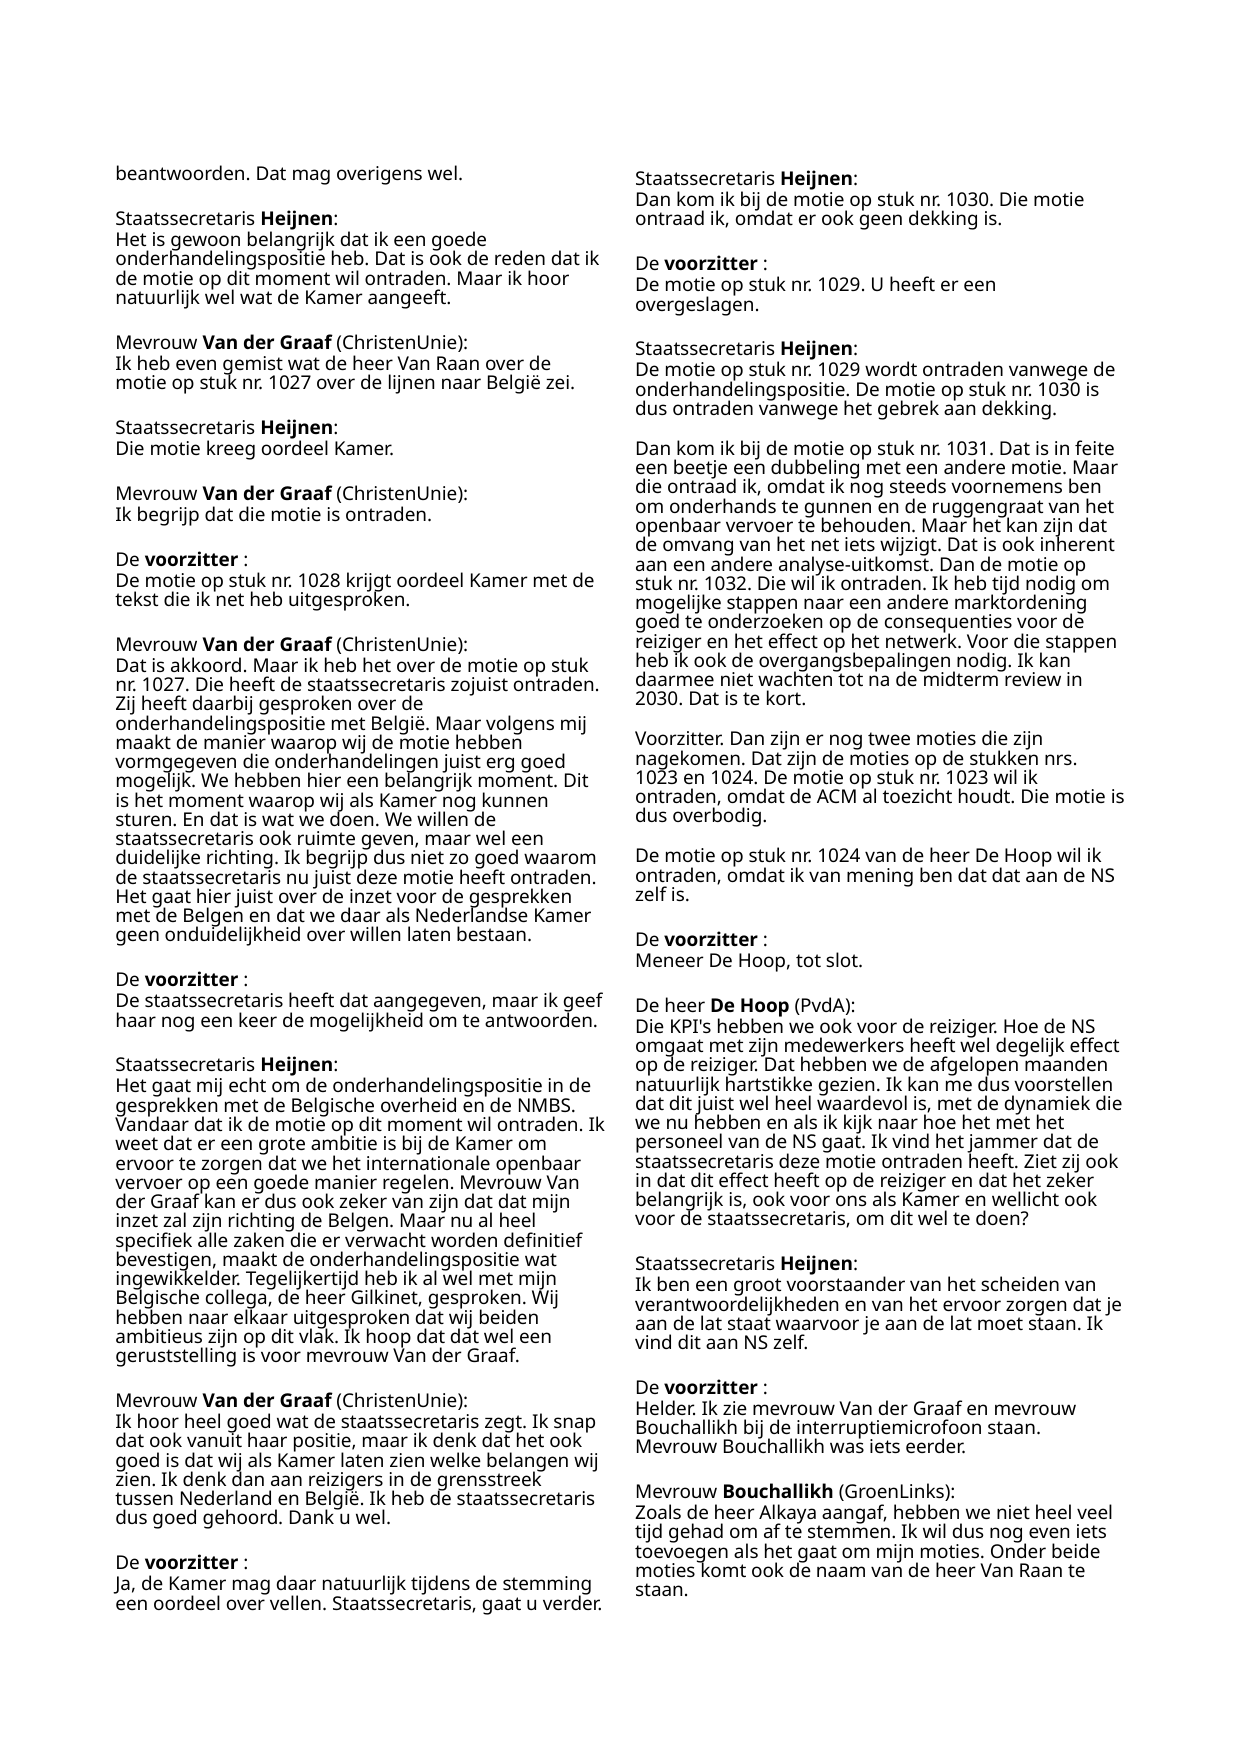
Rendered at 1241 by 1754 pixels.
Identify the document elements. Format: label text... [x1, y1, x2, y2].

text Mevrouw Van der Graaf (ChristenUnie): [115, 480, 605, 506]
text Het is gewoon belangrijk dat ik een goede onderhandelingspositie heb. Dat is ook de reden dat ik de motie op dit moment wil ontraden. Maar ik hoor natuurlijk wel wat de Kamer aangeeft. [115, 231, 605, 308]
text Staatssecretaris Heijnen: [635, 165, 1125, 191]
text Ik begrijp dat die motie is ontraden. [115, 506, 605, 525]
text Ik hoor heel goed wat de staatssecretaris zegt. Ik snap dat ook vanuit haar positie, maar ik denk dat het ook goed is dat wij als Kamer laten zien welke belangen wij zien. Ik denk dan aan reizigers in de grensstreek tussen Nederland en België. Ik heb de staatssecretaris dus goed gehoord. Dank u wel. [115, 1413, 605, 1529]
text Staatssecretaris Heijnen: [635, 336, 1125, 361]
text Staatssecretaris Heijnen: [635, 1251, 1125, 1276]
text De motie op stuk nr. 1024 van de heer De Hoop wil ik ontraden, omdat ik van mening ben dat dat aan de NS zelf is. [635, 847, 1125, 905]
text De motie op stuk nr. 1029. U heeft er een overgeslagen. [635, 276, 1125, 315]
text Mevrouw Van der Graaf (ChristenUnie): [115, 1387, 605, 1413]
text Dan kom ik bij de motie op stuk nr. 1031. Dat is in feite een beetje een dubbeling met een andere motie. Maar die ontraad ik, omdat ik nog steeds voornemens ben om onderhands te gunnen en de ruggengraat van het openbaar vervoer te behouden. Maar het kan zijn dat de omvang van het net iets wijzigt. Dat is ook inherent aan een andere analyse-uitkomst. Dan de motie op stuk nr. 1032. Die wil ik ontraden. Ik heb tijd nodig om mogelijke stappen naar een andere marktordening goed te onderzoeken op de consequenties voor de reiziger en het effect op het netwerk. Voor die stappen heb ik ook de overgangsbepalingen nodig. Ik kan daarmee niet wachten tot na de midterm review in 2030. Dat is te kort. [635, 440, 1125, 710]
text De heer De Hoop (PvdA): [635, 992, 1125, 1018]
text Mevrouw Van der Graaf (ChristenUnie): [115, 631, 605, 657]
text Het gaat mij echt om de onderhandelingspositie in de gesprekken met de Belgische overheid en de NMBS. Vandaar dat ik de motie op dit moment wil ontraden. Ik weet dat er een grote ambitie is bij de Kamer om ervoor te zorgen dat we het internationale openbaar vervoer op een goede manier regelen. Mevrouw Van der Graaf kan er dus ook zeker van zijn dat dat mijn inzet zal zijn richting de Belgen. Maar nu al heel specifiek alle zaken die er verwacht worden definitief bevestigen, maakt de onderhandelingspositie wat ingewikkelder. Tegelijkertijd heb ik al wel met mijn Belgische collega, de heer Gilkinet, gesproken. Wij hebben naar elkaar uitgesproken dat wij beiden ambitieus zijn op dit vlak. Ik hoop dat dat wel een geruststelling is voor mevrouw Van der Graaf. [115, 1077, 605, 1366]
text Zoals de heer Alkaya aangaf, hebben we niet heel veel tijd gehad om af te stemmen. Ik wil dus nog even iets toevoegen als het gaat om mijn moties. Onder beide moties komt ook de naam van de heer Van Raan te staan. [635, 1504, 1125, 1601]
text Staatssecretaris Heijnen: [115, 205, 605, 231]
text De voorzitter : [115, 1549, 605, 1575]
text De voorzitter : [635, 1374, 1125, 1400]
text De voorzitter : [635, 251, 1125, 276]
text De voorzitter : [635, 926, 1125, 952]
text De staatssecretaris heeft dat aangegeven, maar ik geef haar nog een keer de mogelijkheid om te antwoorden. [115, 992, 605, 1031]
text De voorzitter : [115, 967, 605, 992]
text Voorzitter. Dan zijn er nog twee moties die zijn nagekomen. Dat zijn de moties op de stukken nrs. 1023 en 1024. De motie op stuk nr. 1023 wil ik ontraden, omdat de ACM al toezicht houdt. Die motie is dus overbodig. [635, 730, 1125, 827]
text Dat is akkoord. Maar ik heb het over de motie op stuk nr. 1027. Die heeft de staatssecretaris zojuist ontraden. Zij heeft daarbij gesproken over de onderhandelingspositie met België. Maar volgens mij maakt de manier waarop wij de motie hebben vormgegeven die onderhandelingen juist erg goed mogelijk. We hebben hier een belangrijk moment. Dit is het moment waarop wij als Kamer nog kunnen sturen. En dat is wat we doen. We willen de staatssecretaris ook ruimte geven, maar wel een duidelijke richting. Ik begrijp dus niet zo goed waarom de staatssecretaris nu juist deze motie heeft ontraden. Het gaat hier juist over de inzet voor de gesprekken met de Belgen en dat we daar als Nederlandse Kamer geen onduidelijkheid over willen laten bestaan. [115, 657, 605, 946]
text Meneer De Hoop, tot slot. [635, 952, 1125, 971]
text Dan kom ik bij de motie op stuk nr. 1030. Die motie ontraad ik, omdat er ook geen dekking is. [635, 191, 1125, 230]
text De motie op stuk nr. 1029 wordt ontraden vanwege de onderhandelingspositie. De motie op stuk nr. 1030 is dus ontraden vanwege het gebrek aan dekking. [635, 361, 1125, 419]
text De voorzitter : [115, 546, 605, 572]
text Ja, de Kamer mag daar natuurlijk tijdens de stemming een oordeel over vellen. Staatssecretaris, gaat u verder. [115, 1575, 605, 1614]
text Mevrouw Bouchallikh (GroenLinks): [635, 1478, 1125, 1504]
text De motie op stuk nr. 1028 krijgt oordeel Kamer met de tekst die ik net heb uitgesproken. [115, 572, 605, 610]
text Ik heb even gemist wat de heer Van Raan over de motie op stuk nr. 1027 over de lijnen naar België zei. [115, 355, 605, 393]
text Staatssecretaris Heijnen: [115, 1052, 605, 1077]
text Die motie kreeg oordeel Kamer. [115, 440, 605, 459]
text Ik ben een groot voorstaander van het scheiden van verantwoordelijkheden en van het ervoor zorgen dat je aan de lat staat waarvoor je aan de lat moet staan. Ik vind dit aan NS zelf. [635, 1276, 1125, 1353]
text Staatssecretaris Heijnen: [115, 414, 605, 440]
text Die KPI's hebben we ook voor de reiziger. Hoe de NS omgaat met zijn medewerkers heeft wel degelijk effect op de reiziger. Dat hebben we de afgelopen maanden natuurlijk hartstikke gezien. Ik kan me dus voorstellen dat dit juist wel heel waardevol is, met de dynamiek die we nu hebben en als ik kijk naar hoe het met het personeel van de NS gaat. Ik vind het jammer dat de staatssecretaris deze motie ontraden heeft. Ziet zij ook in dat dit effect heeft op de reiziger en dat het zeker belangrijk is, ook voor ons als Kamer en wellicht ook voor de staatssecretaris, om dit wel te doen? [635, 1018, 1125, 1230]
text Mevrouw Van der Graaf (ChristenUnie): [115, 329, 605, 355]
text Helder. Ik zie mevrouw Van der Graaf en mevrouw Bouchallikh bij de interruptiemicrofoon staan. Mevrouw Bouchallikh was iets eerder. [635, 1400, 1125, 1458]
text beantwoorden. Dat mag overigens wel. [115, 165, 605, 184]
